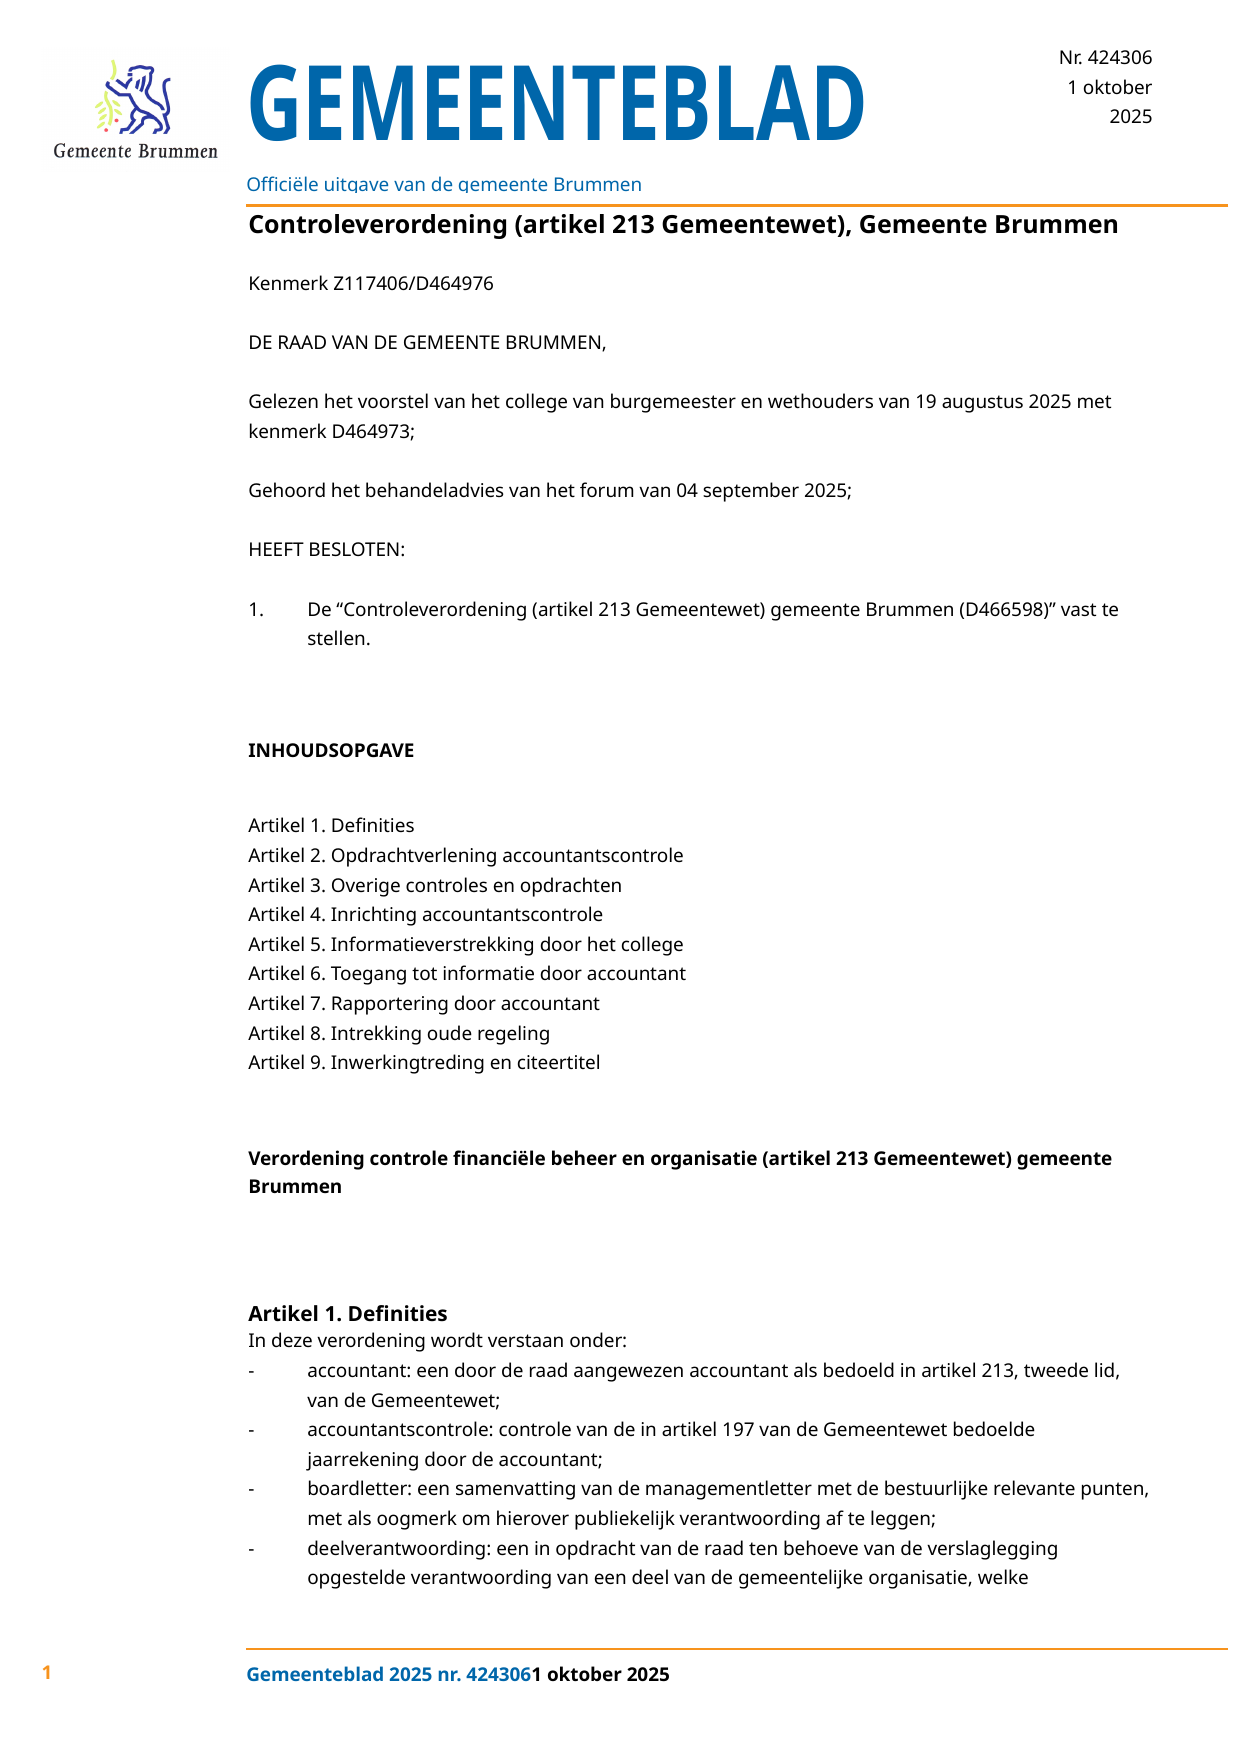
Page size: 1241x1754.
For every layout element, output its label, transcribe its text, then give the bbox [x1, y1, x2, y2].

text Gelezen het voorstel van het college van burgemeester en wethouders van 19 augustus 2025 met kenmerk D464973; [248, 389, 1152, 444]
list boardletter: een samenvatting van de managementletter met de bestuurlijke relevante punten, met als oogmerk om hierover publiekelijk verantwoording af te leggen; [248, 1476, 1152, 1531]
picture [41, 47, 231, 172]
text Kenmerk Z117406/D464976 [248, 270, 1152, 296]
text Artikel 4. Inrichting accountantscontrole [248, 901, 1152, 927]
list deelverantwoording: een in opdracht van de raad ten behoeve van de verslaglegging opgestelde verantwoording van een deel van de gemeentelijke organisatie, welke [248, 1535, 1152, 1590]
list accountant: een door de raad aangewezen accountant als bedoeld in artikel 213, tweede lid, van de Gemeentewet; [248, 1357, 1152, 1412]
text Artikel 5. Informatieverstrekking door het college [248, 931, 1152, 957]
text Artikel 7. Rapportering door accountant [248, 990, 1152, 1016]
text Artikel 8. Intrekking oude regeling [248, 1020, 1152, 1045]
text In deze verordening wordt verstaan onder: [248, 1328, 1152, 1353]
text Controleverordening (artikel 213 Gemeentewet), Gemeente Brummen [248, 207, 1152, 241]
text Artikel 6. Toegang tot informatie door accountant [248, 961, 1152, 986]
text INHOUDSOPGAVE [248, 735, 1152, 763]
text DE RAAD VAN DE GEMEENTE BRUMMEN, [248, 329, 1152, 355]
text Artikel 2. Opdrachtverlening accountantscontrole [248, 842, 1152, 868]
text Artikel 1. Definities [248, 1299, 1152, 1328]
list De “Controleverordening (artikel 213 Gemeentewet) gemeente Brummen (D466598)” vast te stellen. [248, 596, 1152, 651]
text Gehoord het behandeladvies van het forum van 04 september 2025; [248, 477, 1152, 503]
text HEEFT BESLOTEN: [248, 537, 1152, 562]
list accountantscontrole: controle van de in artikel 197 van de Gemeentewet bedoelde jaarrekening door de accountant; [248, 1416, 1152, 1472]
text Artikel 9. Inwerkingtreding en citeertitel [248, 1049, 1152, 1075]
text Artikel 3. Overige controles en opdrachten [248, 872, 1152, 897]
text Artikel 1. Definities [248, 813, 1152, 838]
text Verordening controle financiële beheer en organisatie (artikel 213 Gemeentewet) gemeente Brummen [248, 1145, 1152, 1199]
